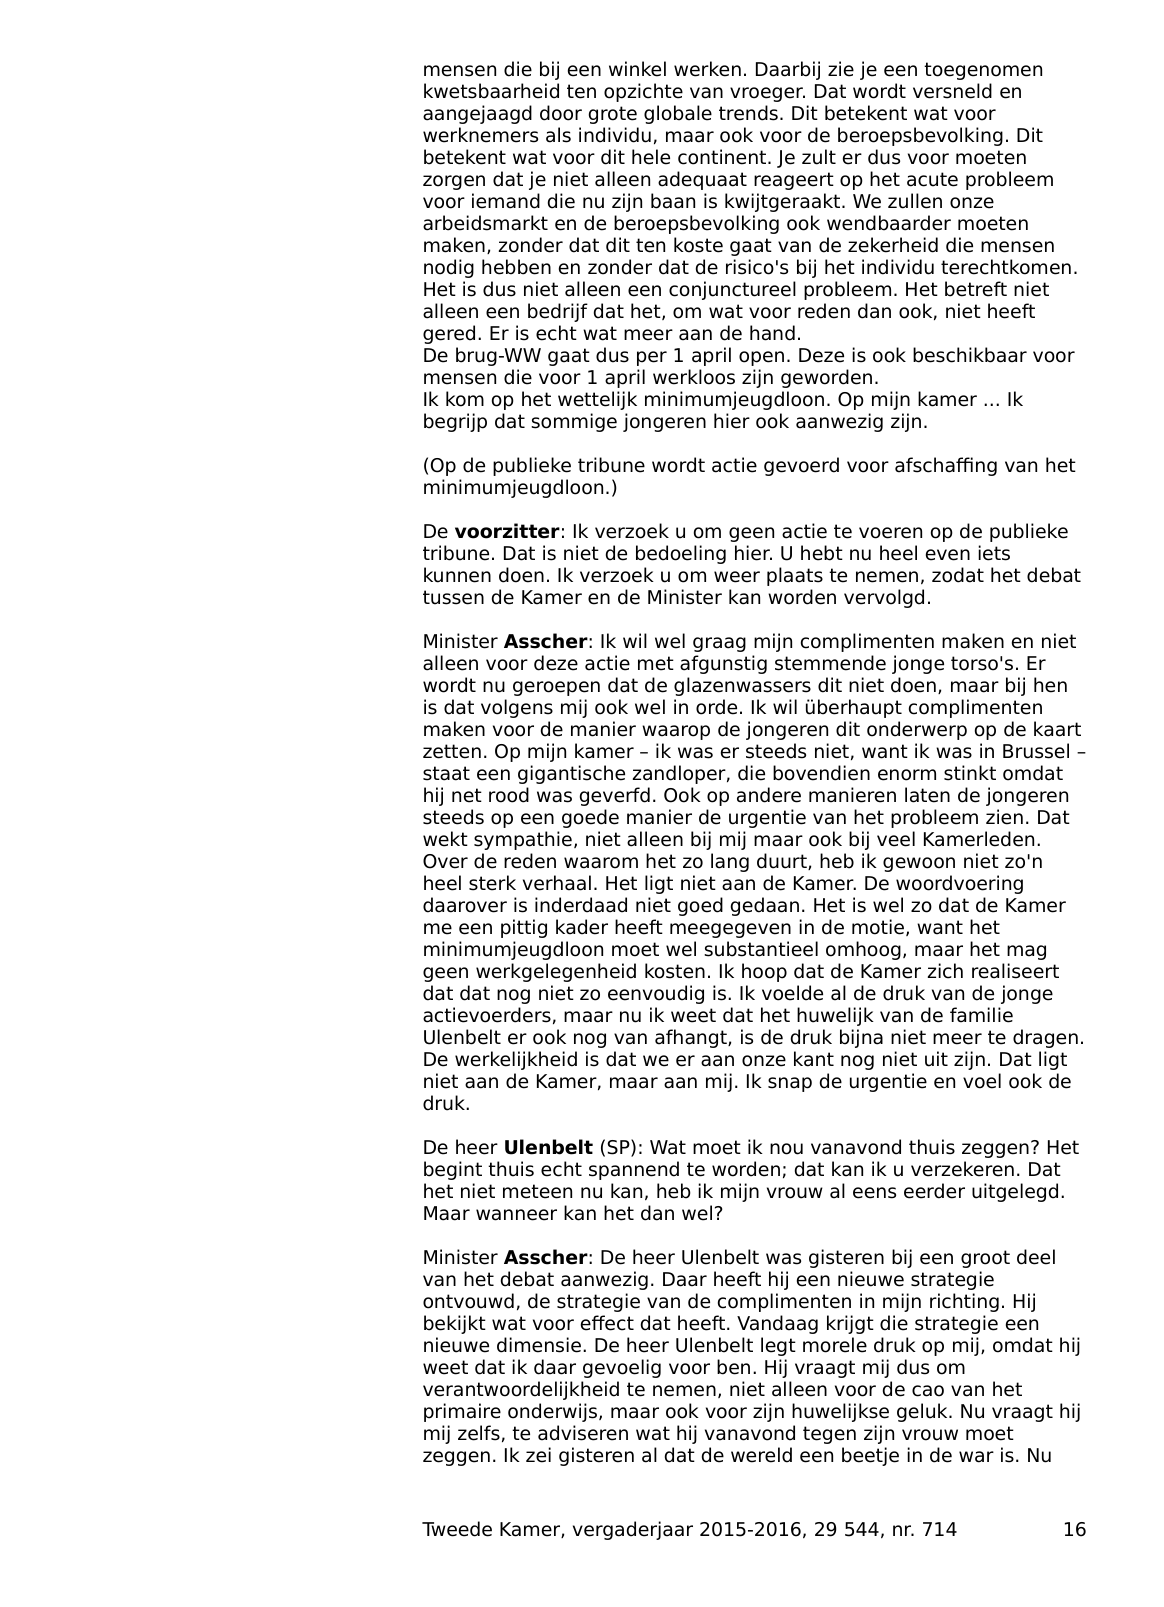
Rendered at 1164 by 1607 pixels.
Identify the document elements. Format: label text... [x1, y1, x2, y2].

text Minister Asscher: Ik wil wel graag mijn complimenten maken en niet alleen voor deze actie met afgunstig stemmende jonge torso's. Er wordt nu geroepen dat de glazenwassers dit niet doen, maar bij hen is dat volgens mij ook wel in orde. Ik wil überhaupt complimenten maken voor de manier waarop de jongeren dit onderwerp op de kaart zetten. Op mijn kamer – ik was er steeds niet, want ik was in Brussel – staat een gigantische zandloper, die bovendien enorm stinkt omdat hij net rood was geverfd. Ook op andere manieren laten de jongeren steeds op een goede manier de urgentie van het probleem zien. Dat wekt sympathie, niet alleen bij mij maar ook bij veel Kamerleden. [422, 631, 1087, 851]
text mensen die bij een winkel werken. Daarbij zie je een toegenomen kwetsbaarheid ten opzichte van vroeger. Dat wordt versneld en aangejaagd door grote globale trends. Dit betekent wat voor werknemers als individu, maar ook voor de beroepsbevolking. Dit betekent wat voor dit hele continent. Je zult er dus voor moeten zorgen dat je niet alleen adequaat reageert op het acute probleem voor iemand die nu zijn baan is kwijtgeraakt. We zullen onze arbeidsmarkt en de beroepsbevolking ook wendbaarder moeten maken, zonder dat dit ten koste gaat van de zekerheid die mensen nodig hebben en zonder dat de risico's bij het individu terechtkomen. Het is dus niet alleen een conjunctureel probleem. Het betreft niet alleen een bedrijf dat het, om wat voor reden dan ook, niet heeft gered. Er is echt wat meer aan de hand. [422, 59, 1087, 345]
text Over de reden waarom het zo lang duurt, heb ik gewoon niet zo'n heel sterk verhaal. Het ligt niet aan de Kamer. De woordvoering daarover is inderdaad niet goed gedaan. Het is wel zo dat de Kamer me een pittig kader heeft meegegeven in de motie, want het minimumjeugdloon moet wel substantieel omhoog, maar het mag geen werkgelegenheid kosten. Ik hoop dat de Kamer zich realiseert dat dat nog niet zo eenvoudig is. Ik voelde al de druk van de jonge actievoerders, maar nu ik weet dat het huwelijk van de familie Ulenbelt er ook nog van afhangt, is de druk bijna niet meer te dragen. De werkelijkheid is dat we er aan onze kant nog niet uit zijn. Dat ligt niet aan de Kamer, maar aan mij. Ik snap de urgentie en voel ook de druk. [422, 851, 1087, 1115]
text De heer Ulenbelt (SP): Wat moet ik nou vanavond thuis zeggen? Het begint thuis echt spannend te worden; dat kan ik u verzekeren. Dat het niet meteen nu kan, heb ik mijn vrouw al eens eerder uitgelegd. Maar wanneer kan het dan wel? [422, 1137, 1087, 1225]
text De voorzitter: Ik verzoek u om geen actie te voeren op de publieke tribune. Dat is niet de bedoeling hier. U hebt nu heel even iets kunnen doen. Ik verzoek u om weer plaats te nemen, zodat het debat tussen de Kamer en de Minister kan worden vervolgd. [422, 521, 1087, 609]
text Ik kom op het wettelijk minimumjeugdloon. Op mijn kamer ... Ik begrijp dat sommige jongeren hier ook aanwezig zijn. [422, 389, 1087, 433]
text De brug-WW gaat dus per 1 april open. Deze is ook beschikbaar voor mensen die voor 1 april werkloos zijn geworden. [422, 345, 1087, 389]
text (Op de publieke tribune wordt actie gevoerd voor afschaffing van het minimumjeugdloon.) [422, 455, 1087, 499]
text Minister Asscher: De heer Ulenbelt was gisteren bij een groot deel van het debat aanwezig. Daar heeft hij een nieuwe strategie ontvouwd, de strategie van de complimenten in mijn richting. Hij bekijkt wat voor effect dat heeft. Vandaag krijgt die strategie een nieuwe dimensie. De heer Ulenbelt legt morele druk op mij, omdat hij weet dat ik daar gevoelig voor ben. Hij vraagt mij dus om verantwoordelijkheid te nemen, niet alleen voor de cao van het primaire onderwijs, maar ook voor zijn huwelijkse geluk. Nu vraagt hij mij zelfs, te adviseren wat hij vanavond tegen zijn vrouw moet zeggen. Ik zei gisteren al dat de wereld een beetje in de war is. Nu [422, 1247, 1087, 1467]
